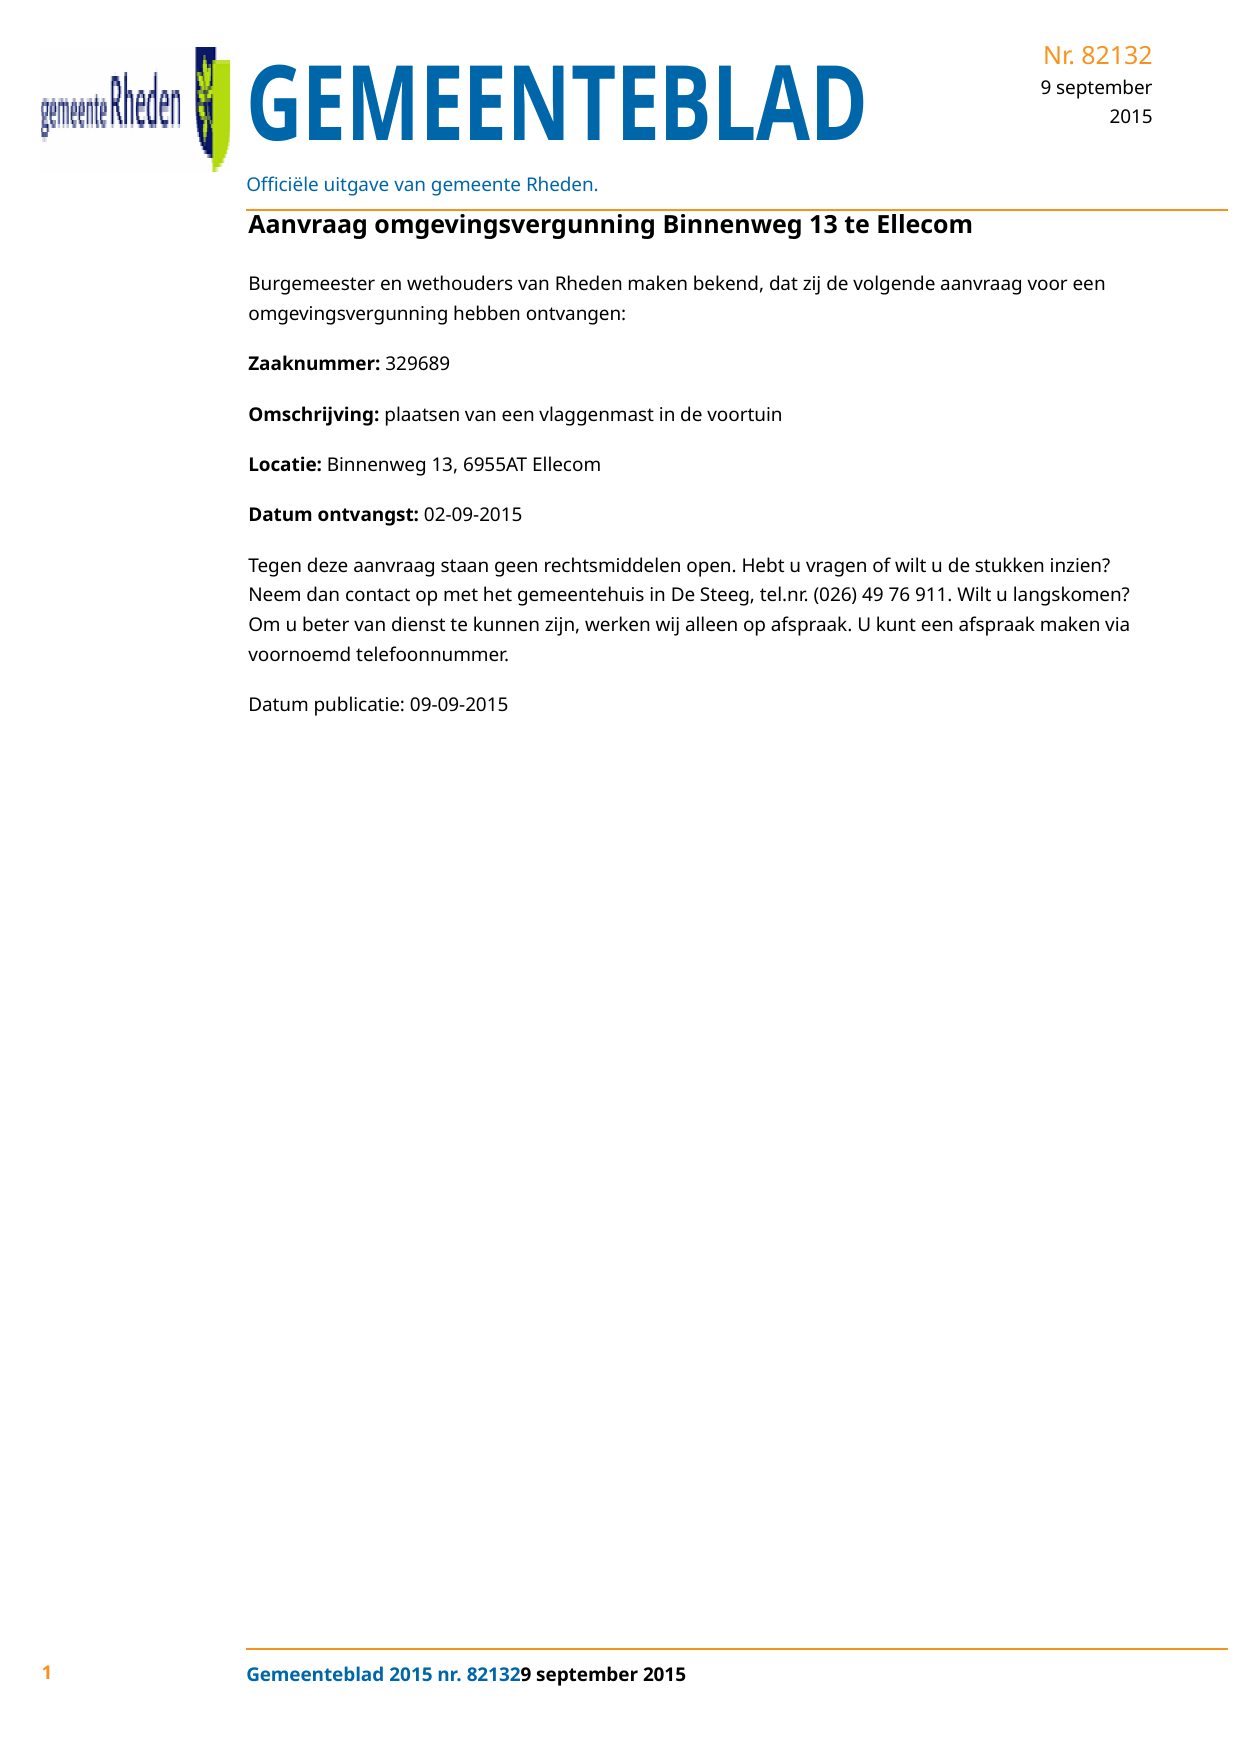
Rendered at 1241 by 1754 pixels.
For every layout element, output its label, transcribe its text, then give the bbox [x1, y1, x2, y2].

text Locatie: Binnenweg 13, 6955AT Ellecom [248, 451, 1152, 477]
text Burgemeester en wethouders van Rheden maken bekend, dat zij de volgende aanvraag voor een omgevingsvergunning hebben ontvangen: [248, 270, 1152, 326]
text Aanvraag omgevingsvergunning Binnenweg 13 te Ellecom [248, 211, 1152, 241]
picture [41, 47, 231, 172]
text Datum ontvangst: 02-09-2015 [248, 502, 1152, 527]
text Tegen deze aanvraag staan geen rechtsmiddelen open. Hebt u vragen of wilt u de stukken inzien? Neem dan contact op met het gemeentehuis in De Steeg, tel.nr. (026) 49 76 911. Wilt u langskomen? Om u beter van dienst te kunnen zijn, werken wij alleen op afspraak. U kunt een afspraak maken via voornoemd telefoonnummer. [248, 552, 1152, 666]
text Datum publicatie: 09-09-2015 [248, 691, 1152, 717]
text Omschrijving: plaatsen van een vlaggenmast in de voortuin [248, 401, 1152, 426]
text Zaaknummer: 329689 [248, 350, 1152, 376]
